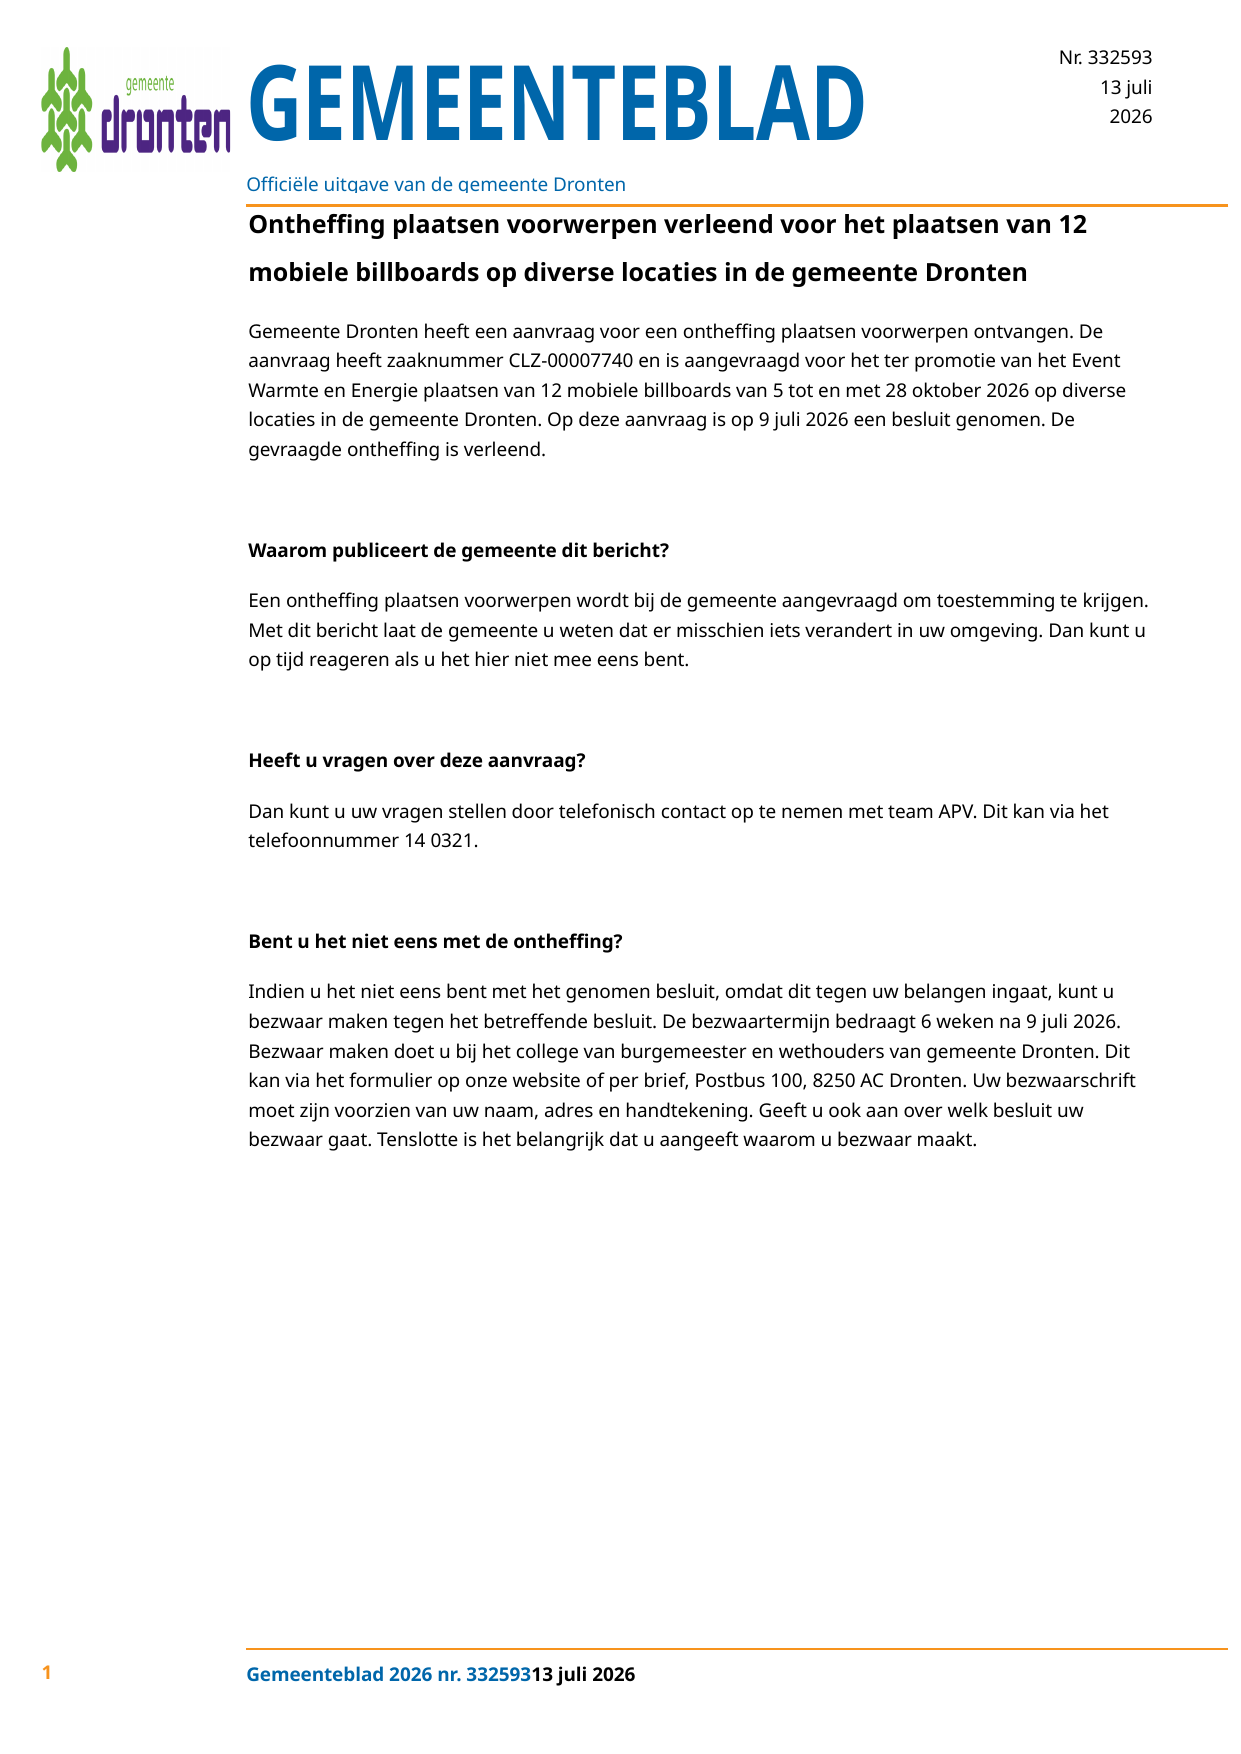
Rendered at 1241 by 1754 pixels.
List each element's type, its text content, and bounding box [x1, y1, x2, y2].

text Gemeente Dronten heeft een aanvraag voor een ontheffing plaatsen voorwerpen ontvangen. De aanvraag heeft zaaknummer CLZ-00007740 en is aangevraagd voor het ter promotie van het Event Warmte en Energie plaatsen van 12 mobiele billboards van 5 tot en met 28 oktober 2026 op diverse locaties in de gemeente Dronten. Op deze aanvraag is op 9 juli 2026 een besluit genomen. De gevraagde ontheffing is verleend. [248, 318, 1152, 462]
text Bent u het niet eens met de ontheffing? [248, 928, 1152, 954]
text Waarom publiceert de gemeente dit bericht? [248, 537, 1152, 563]
text Een ontheffing plaatsen voorwerpen wordt bij de gemeente aangevraagd om toestemming te krijgen. Met dit bericht laat de gemeente u weten dat er misschien iets verandert in uw omgeving. Dan kunt u op tijd reageren als u het hier niet mee eens bent. [248, 587, 1152, 672]
text Heeft u vragen over deze aanvraag? [248, 747, 1152, 773]
text Dan kunt u uw vragen stellen door telefonisch contact op te nemen met team APV. Dit kan via het telefoonnummer 14 0321. [248, 798, 1152, 853]
picture [41, 47, 231, 172]
text Indien u het niet eens bent met het genomen besluit, omdat dit tegen uw belangen ingaat, kunt u bezwaar maken tegen het betreffende besluit. De bezwaartermijn bedraagt 6 weken na 9 juli 2026. Bezwaar maken doet u bij het college van burgemeester en wethouders van gemeente Dronten. Dit kan via het formulier op onze website of per brief, Postbus 100, 8250 AC Dronten. Uw bezwaarschrift moet zijn voorzien van uw naam, adres en handtekening. Geeft u ook aan over welk besluit uw bezwaar gaat. Tenslotte is het belangrijk dat u aangeeft waarom u bezwaar maakt. [248, 979, 1152, 1152]
text Ontheffing plaatsen voorwerpen verleend voor het plaatsen van 12 mobiele billboards op diverse locaties in de gemeente Dronten [248, 207, 1152, 288]
